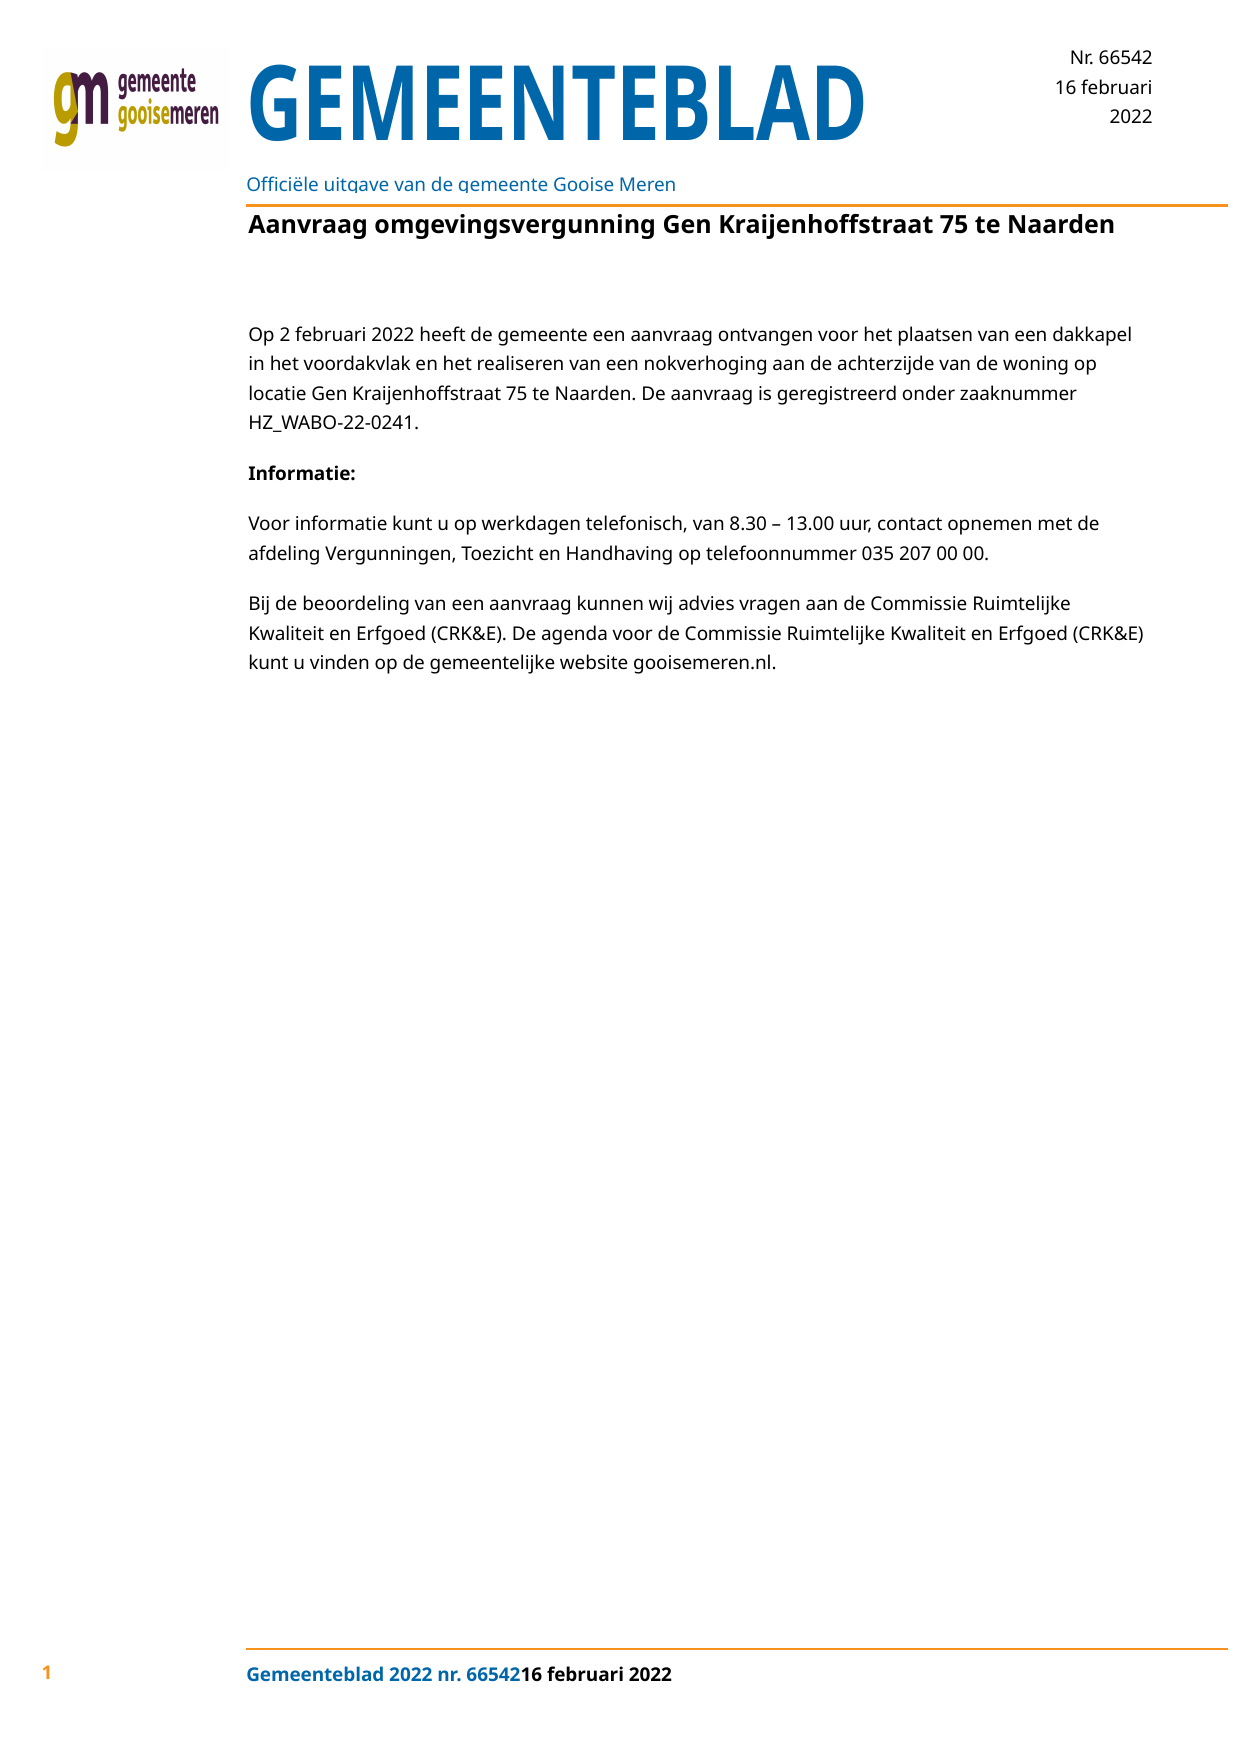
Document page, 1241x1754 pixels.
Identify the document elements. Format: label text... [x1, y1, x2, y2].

picture [41, 47, 231, 172]
text Op 2 februari 2022 heeft de gemeente een aanvraag ontvangen voor het plaatsen van een dakkapel in het voordakvlak en het realiseren van een nokverhoging aan de achterzijde van de woning op locatie Gen Kraijenhoffstraat 75 te Naarden. De aanvraag is geregistreerd onder zaaknummer HZ_WABO-22-0241. [248, 321, 1152, 435]
text Aanvraag omgevingsvergunning Gen Kraijenhoffstraat 75 te Naarden [248, 207, 1152, 241]
text Informatie: [248, 460, 1152, 486]
text Voor informatie kunt u op werkdagen telefonisch, van 8.30 – 13.00 uur, contact opnemen met de afdeling Vergunningen, Toezicht en Handhaving op telefoonnummer 035 207 00 00. [248, 510, 1152, 566]
text Bij de beoordeling van een aanvraag kunnen wij advies vragen aan de Commissie Ruimtelijke Kwaliteit en Erfgoed (CRK&E). De agenda voor de Commissie Ruimtelijke Kwaliteit en Erfgoed (CRK&E) kunt u vinden op de gemeentelijke website gooisemeren.nl. [248, 590, 1152, 675]
